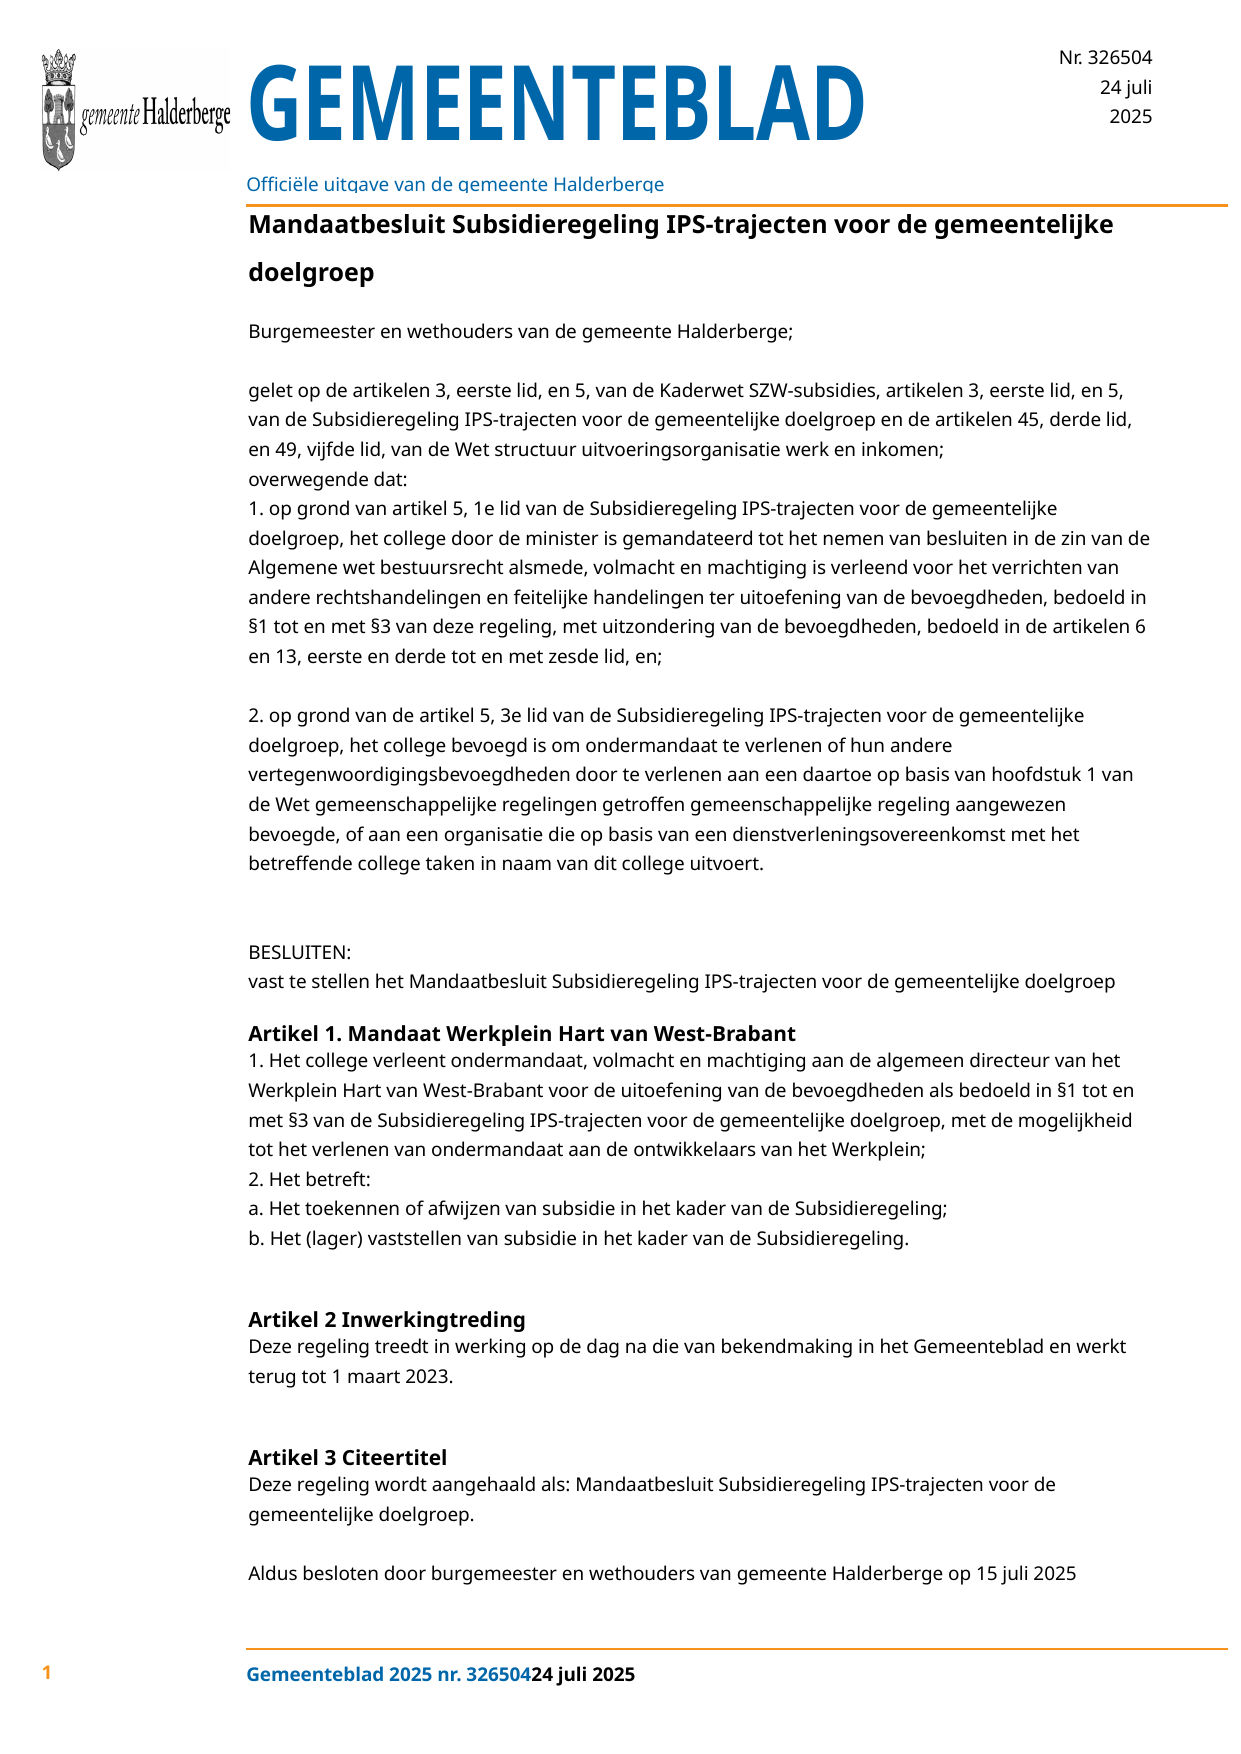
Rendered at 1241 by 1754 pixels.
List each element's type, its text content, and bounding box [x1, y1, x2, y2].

picture [41, 47, 231, 172]
text 1. Het college verleent ondermandaat, volmacht en machtiging aan de algemeen directeur van het Werkplein Hart van West-Brabant voor de uitoefening van de bevoegdheden als bedoeld in §1 tot en met §3 van de Subsidieregeling IPS-trajecten voor de gemeentelijke doelgroep, met de mogelijkheid tot het verlenen van ondermandaat aan de ontwikkelaars van het Werkplein; [248, 1048, 1152, 1162]
text 2. Het betreft: [248, 1166, 1152, 1192]
text Deze regeling wordt aangehaald als: Mandaatbesluit Subsidieregeling IPS-trajecten voor de gemeentelijke doelgroep. [248, 1472, 1152, 1527]
text BESLUITEN: [248, 939, 1152, 965]
text 1. op grond van artikel 5, 1e lid van de Subsidieregeling IPS-trajecten voor de gemeentelijke doelgroep, het college door de minister is gemandateerd tot het nemen van besluiten in de zin van de Algemene wet bestuursrecht alsmede, volmacht en machtiging is verleend voor het verrichten van andere rechtshandelingen en feitelijke handelingen ter uitoefening van de bevoegdheden, bedoeld in §1 tot en met §3 van deze regeling, met uitzondering van de bevoegdheden, bedoeld in de artikelen 6 en 13, eerste en derde tot en met zesde lid, en; [248, 495, 1152, 669]
text Artikel 2 Inwerkingtreding [248, 1305, 1152, 1333]
text overwegende dat: [248, 466, 1152, 492]
text Deze regeling treedt in werking op de dag na die van bekendmaking in het Gemeenteblad en werkt terug tot 1 maart 2023. [248, 1333, 1152, 1389]
text Aldus besloten door burgemeester en wethouders van gemeente Halderberge op 15 juli 2025 [248, 1560, 1152, 1586]
text Burgemeester en wethouders van de gemeente Halderberge; [248, 318, 1152, 344]
text a. Het toekennen of afwijzen van subsidie in het kader van de Subsidieregeling; [248, 1196, 1152, 1221]
text vast te stellen het Mandaatbesluit Subsidieregeling IPS-trajecten voor de gemeentelijke doelgroep [248, 969, 1152, 994]
text Mandaatbesluit Subsidieregeling IPS-trajecten voor de gemeentelijke doelgroep [248, 207, 1152, 288]
text Artikel 3 Citeertitel [248, 1443, 1152, 1472]
text b. Het (lager) vaststellen van subsidie in het kader van de Subsidieregeling. [248, 1225, 1152, 1251]
text gelet op de artikelen 3, eerste lid, en 5, van de Kaderwet SZW-subsidies, artikelen 3, eerste lid, en 5, van de Subsidieregeling IPS-trajecten voor de gemeentelijke doelgroep en de artikelen 45, derde lid, en 49, vijfde lid, van de Wet structuur uitvoeringsorganisatie werk en inkomen; [248, 377, 1152, 462]
text 2. op grond van de artikel 5, 3e lid van de Subsidieregeling IPS-trajecten voor de gemeentelijke doelgroep, het college bevoegd is om ondermandaat te verlenen of hun andere vertegenwoordigingsbevoegdheden door te verlenen aan een daartoe op basis van hoofdstuk 1 van de Wet gemeenschappelijke regelingen getroffen gemeenschappelijke regeling aangewezen bevoegde, of aan een organisatie die op basis van een dienstverleningsovereenkomst met het betreffende college taken in naam van dit college uitvoert. [248, 702, 1152, 876]
text Artikel 1. Mandaat Werkplein Hart van West-Brabant [248, 1019, 1152, 1048]
